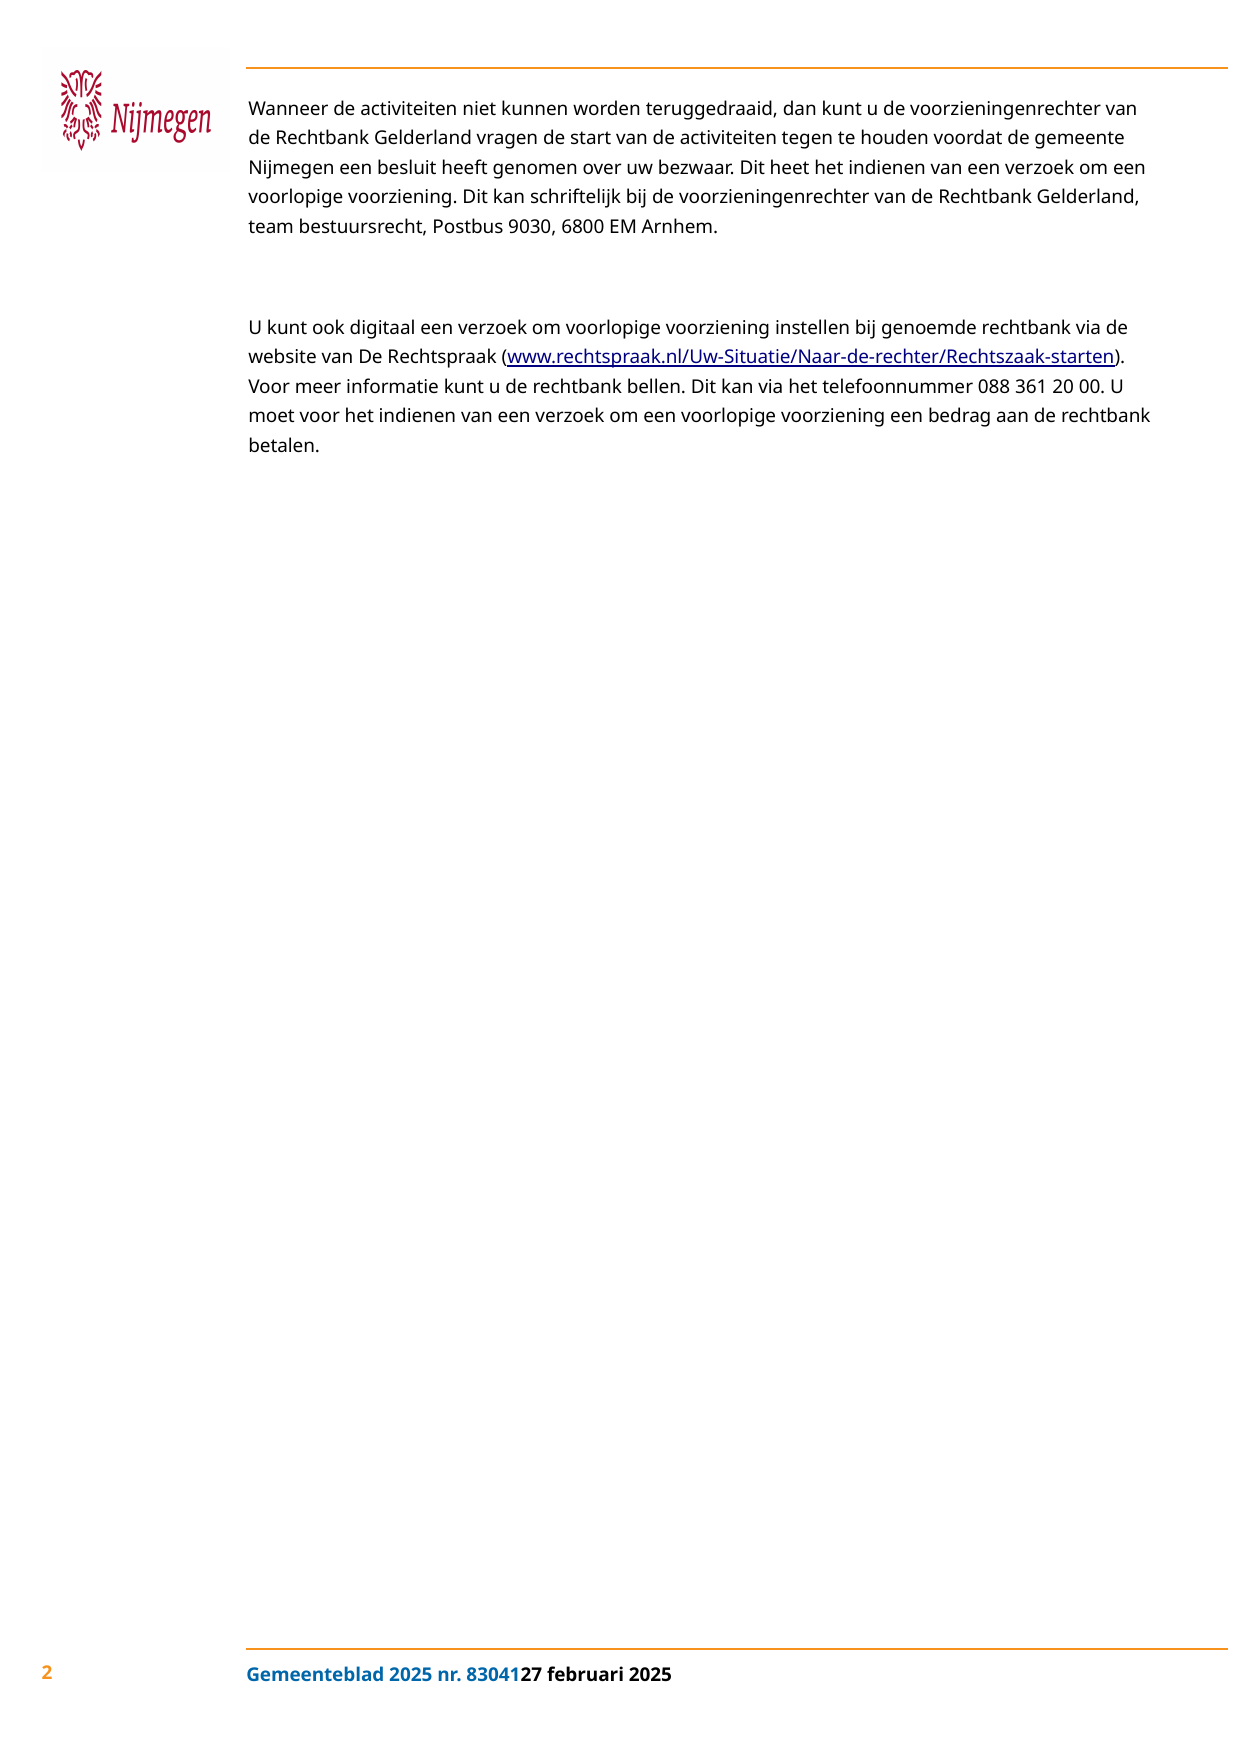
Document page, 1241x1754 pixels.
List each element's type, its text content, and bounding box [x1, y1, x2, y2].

picture [41, 47, 231, 172]
text Wanneer de activiteiten niet kunnen worden teruggedraaid, dan kunt u de voorzieningenrechter van de Rechtbank Gelderland vragen de start van de activiteiten tegen te houden voordat de gemeente Nijmegen een besluit heeft genomen over uw bezwaar. Dit heet het indienen van een verzoek om een voorlopige voorziening. Dit kan schriftelijk bij de voorzieningenrechter van de Rechtbank Gelderland, team bestuursrecht, Postbus 9030, 6800 EM Arnhem. [248, 95, 1152, 239]
text U kunt ook digitaal een verzoek om voorlopige voorziening instellen bij genoemde rechtbank via de website van De Rechtspraak (www.rechtspraak.nl/Uw-Situatie/Naar-de-rechter/Rechtszaak-starten). Voor meer informatie kunt u de rechtbank bellen. Dit kan via het telefoonnummer 088 361 20 00. U moet voor het indienen van een verzoek om een voorlopige voorziening een bedrag aan de rechtbank betalen. [248, 314, 1152, 458]
